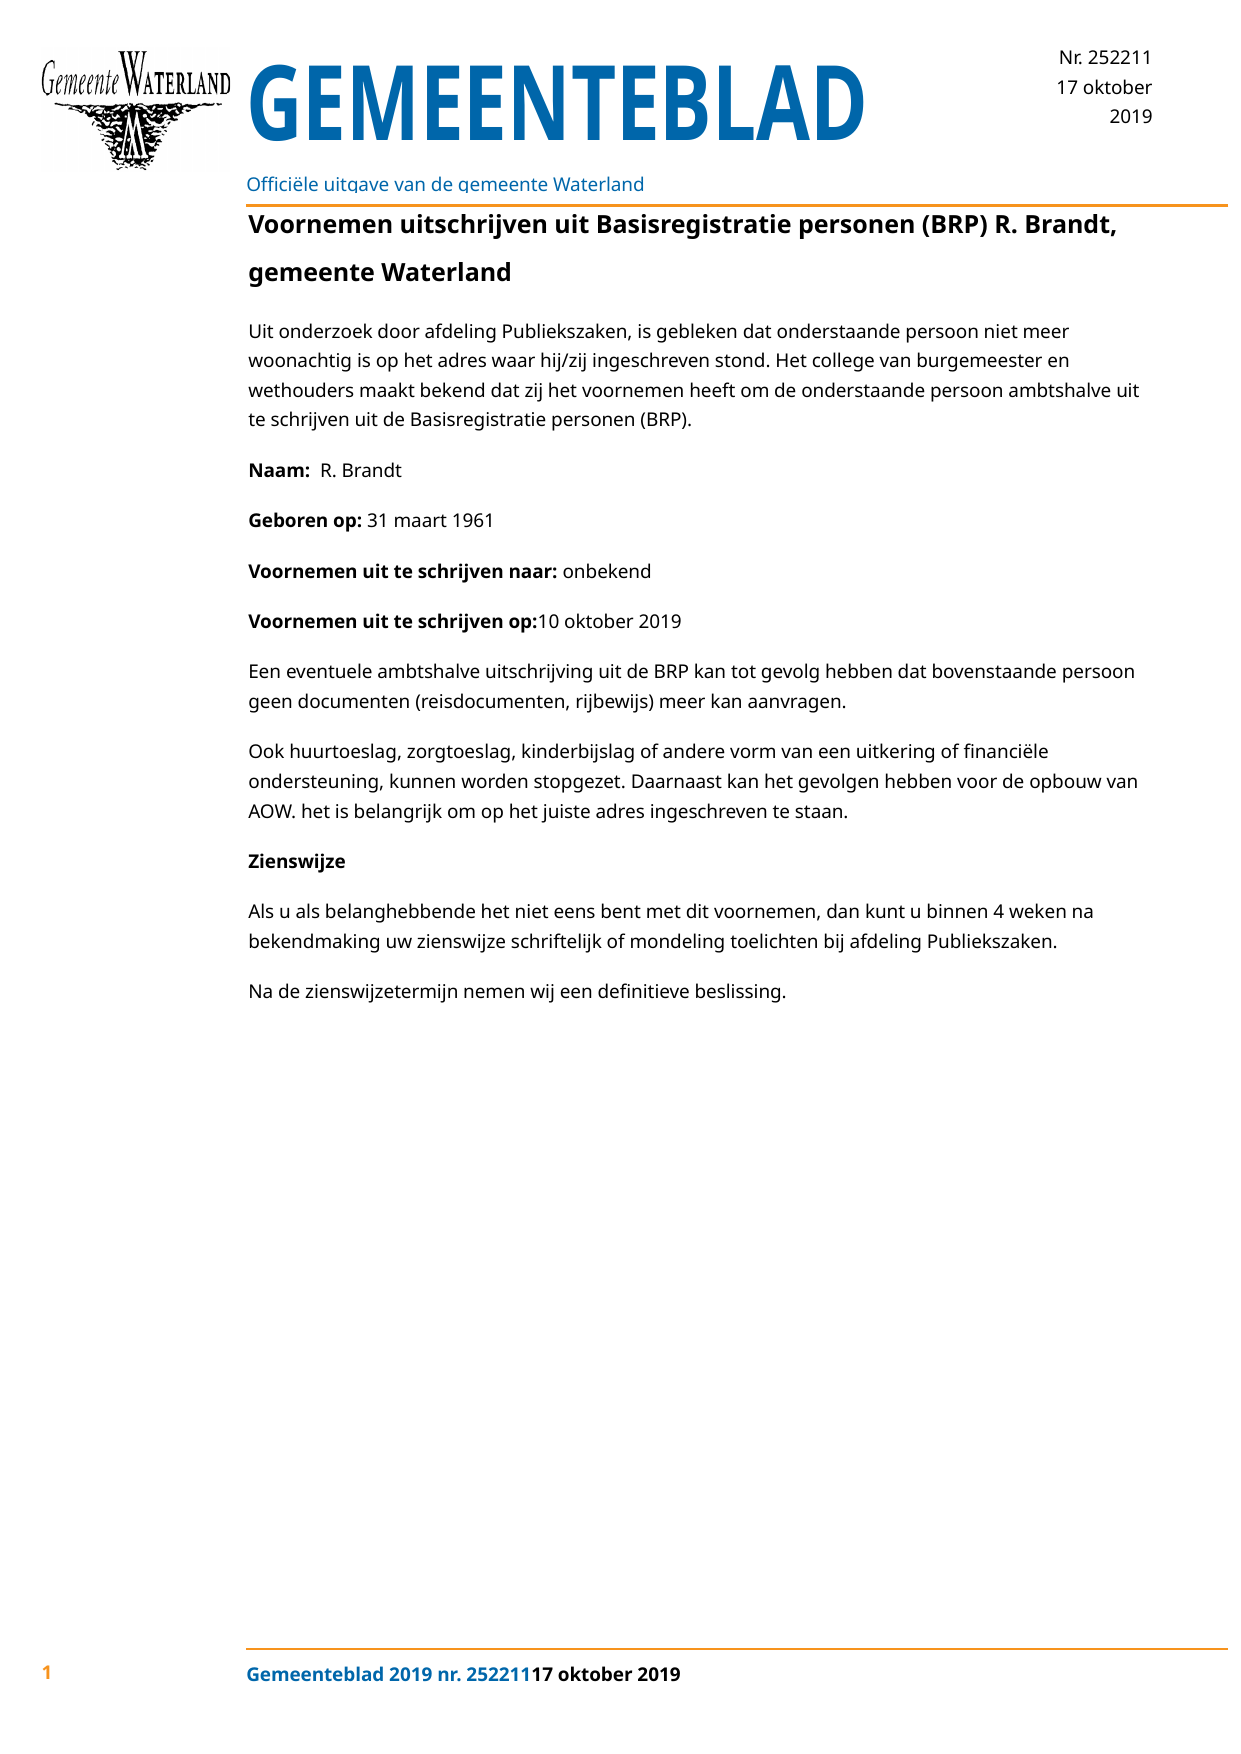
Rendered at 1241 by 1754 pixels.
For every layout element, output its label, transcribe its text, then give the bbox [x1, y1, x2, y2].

text Naam: R. Brandt [248, 457, 1152, 483]
text Voornemen uitschrijven uit Basisregistratie personen (BRP) R. Brandt, gemeente Waterland [248, 207, 1152, 288]
text Na de zienswijzetermijn nemen wij een definitieve beslissing. [248, 979, 1152, 1004]
picture [41, 47, 231, 172]
text Ook huurtoeslag, zorgtoeslag, kinderbijslag of andere vorm van een uitkering of financiële ondersteuning, kunnen worden stopgezet. Daarnaast kan het gevolgen hebben voor de opbouw van AOW. het is belangrijk om op het juiste adres ingeschreven te staan. [248, 739, 1152, 824]
text Een eventuele ambtshalve uitschrijving uit de BRP kan tot gevolg hebben dat bovenstaande persoon geen documenten (reisdocumenten, rijbewijs) meer kan aanvragen. [248, 659, 1152, 714]
text Als u als belanghebbende het niet eens bent met dit voornemen, dan kunt u binnen 4 weken na bekendmaking uw zienswijze schriftelijk of mondeling toelichten bij afdeling Publiekszaken. [248, 899, 1152, 954]
text Zienswijze [248, 848, 1152, 874]
text Geboren op: 31 maart 1961 [248, 507, 1152, 533]
text Voornemen uit te schrijven naar: onbekend [248, 558, 1152, 584]
text Uit onderzoek door afdeling Publiekszaken, is gebleken dat onderstaande persoon niet meer woonachtig is op het adres waar hij/zij ingeschreven stond. Het college van burgemeester en wethouders maakt bekend dat zij het voornemen heeft om de onderstaande persoon ambtshalve uit te schrijven uit de Basisregistratie personen (BRP). [248, 318, 1152, 432]
text Voornemen uit te schrijven op:10 oktober 2019 [248, 608, 1152, 634]
